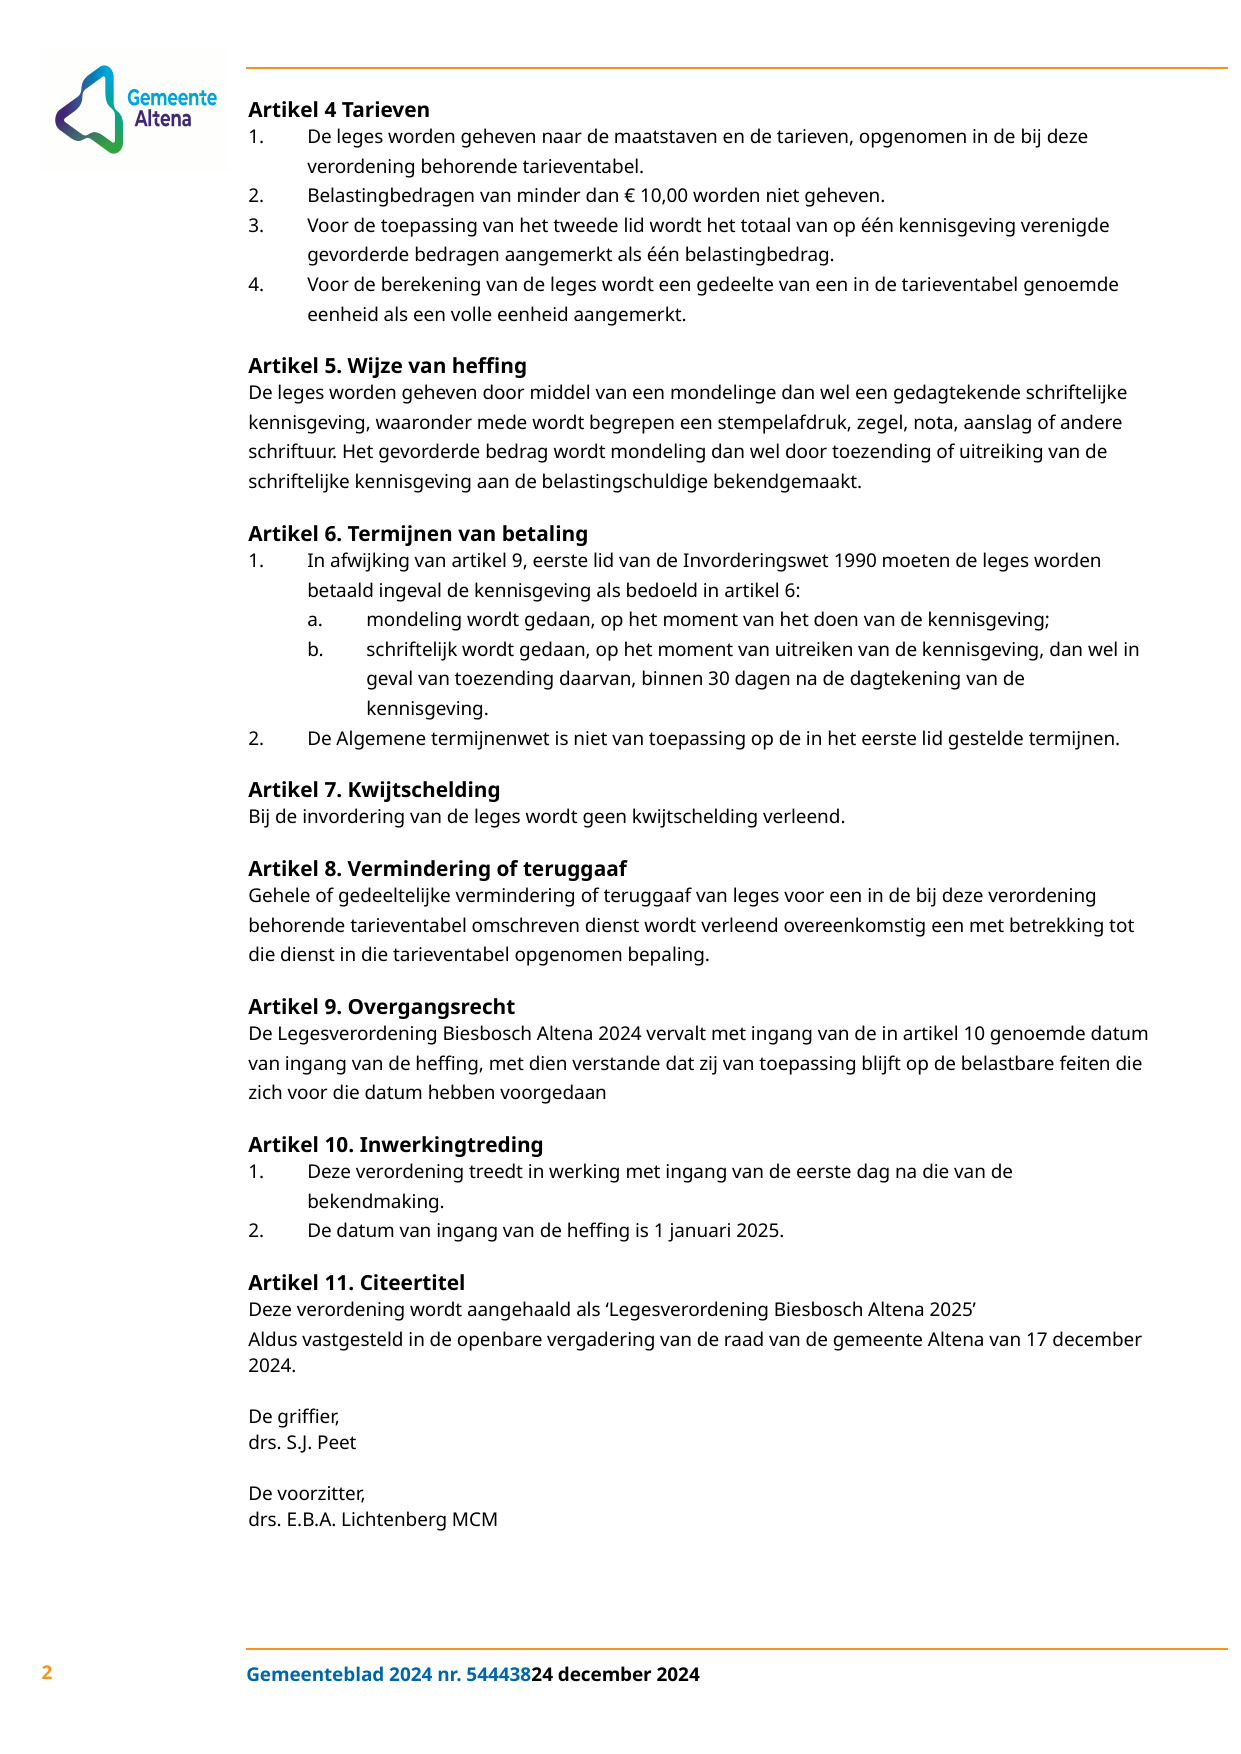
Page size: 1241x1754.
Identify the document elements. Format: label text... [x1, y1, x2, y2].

list Belastingbedragen van minder dan € 10,00 worden niet geheven. [248, 182, 1152, 208]
text Artikel 9. Overgangsrecht [248, 992, 1152, 1020]
text De griffier, [248, 1403, 1152, 1429]
text Artikel 5. Wijze van heffing [248, 351, 1152, 379]
picture [41, 47, 231, 172]
list schriftelijk wordt gedaan, op het moment van uitreiken van de kennisgeving, dan wel in geval van toezending daarvan, binnen 30 dagen na de dagtekening van de kennisgeving. [307, 636, 1152, 721]
list mondeling wordt gedaan, op het moment van het doen van de kennisgeving; [307, 606, 1152, 632]
text Artikel 6. Termijnen van betaling [248, 519, 1152, 547]
list Voor de toepassing van het tweede lid wordt het totaal van op één kennisgeving verenigde gevorderde bedragen aangemerkt als één belastingbedrag. [248, 212, 1152, 267]
text drs. S.J. Peet [248, 1429, 1152, 1455]
text Artikel 7. Kwijtschelding [248, 775, 1152, 803]
text De voorzitter, [248, 1480, 1152, 1506]
text De Legesverordening Biesbosch Altena 2024 vervalt met ingang van de in artikel 10 genoemde datum van ingang van de heffing, met dien verstande dat zij van toepassing blijft op de belastbare feiten die zich voor die datum hebben voorgedaan [248, 1020, 1152, 1105]
text drs. E.B.A. Lichtenberg MCM [248, 1506, 1152, 1532]
list Voor de berekening van de leges wordt een gedeelte van een in de tarieventabel genoemde eenheid als een volle eenheid aangemerkt. [248, 271, 1152, 326]
list In afwijking van artikel 9, eerste lid van de Invorderingswet 1990 moeten de leges worden betaald ingeval de kennisgeving als bedoeld in artikel 6: [248, 547, 1152, 602]
text Artikel 10. Inwerkingtreding [248, 1130, 1152, 1158]
text Deze verordening wordt aangehaald als ‘Legesverordening Biesbosch Altena 2025’ [248, 1296, 1152, 1322]
text De leges worden geheven door middel van een mondelinge dan wel een gedagtekende schriftelijke kennisgeving, waaronder mede wordt begrepen een stempelafdruk, zegel, nota, aanslag of andere schriftuur. Het gevorderde bedrag wordt mondeling dan wel door toezending of uitreiking van de schriftelijke kennisgeving aan de belastingschuldige bekendgemaakt. [248, 379, 1152, 494]
list De Algemene termijnenwet is niet van toepassing op de in het eerste lid gestelde termijnen. [248, 725, 1152, 750]
text Artikel 11. Citeertitel [248, 1268, 1152, 1296]
list De leges worden geheven naar de maatstaven en de tarieven, opgenomen in de bij deze verordening behorende tarieventabel. [248, 123, 1152, 178]
text Aldus vastgesteld in de openbare vergadering van de raad van de gemeente Altena van 17 december 2024. [248, 1326, 1152, 1377]
text Gehele of gedeeltelijke vermindering of teruggaaf van leges voor een in de bij deze verordening behorende tarieventabel omschreven dienst wordt verleend overeenkomstig een met betrekking tot die dienst in die tarieventabel opgenomen bepaling. [248, 882, 1152, 967]
text Artikel 8. Vermindering of teruggaaf [248, 854, 1152, 882]
list De datum van ingang van de heffing is 1 januari 2025. [248, 1218, 1152, 1243]
text Bij de invordering van de leges wordt geen kwijtschelding verleend. [248, 803, 1152, 829]
list Deze verordening treedt in werking met ingang van de eerste dag na die van de bekendmaking. [248, 1158, 1152, 1214]
text Artikel 4 Tarieven [248, 95, 1152, 123]
